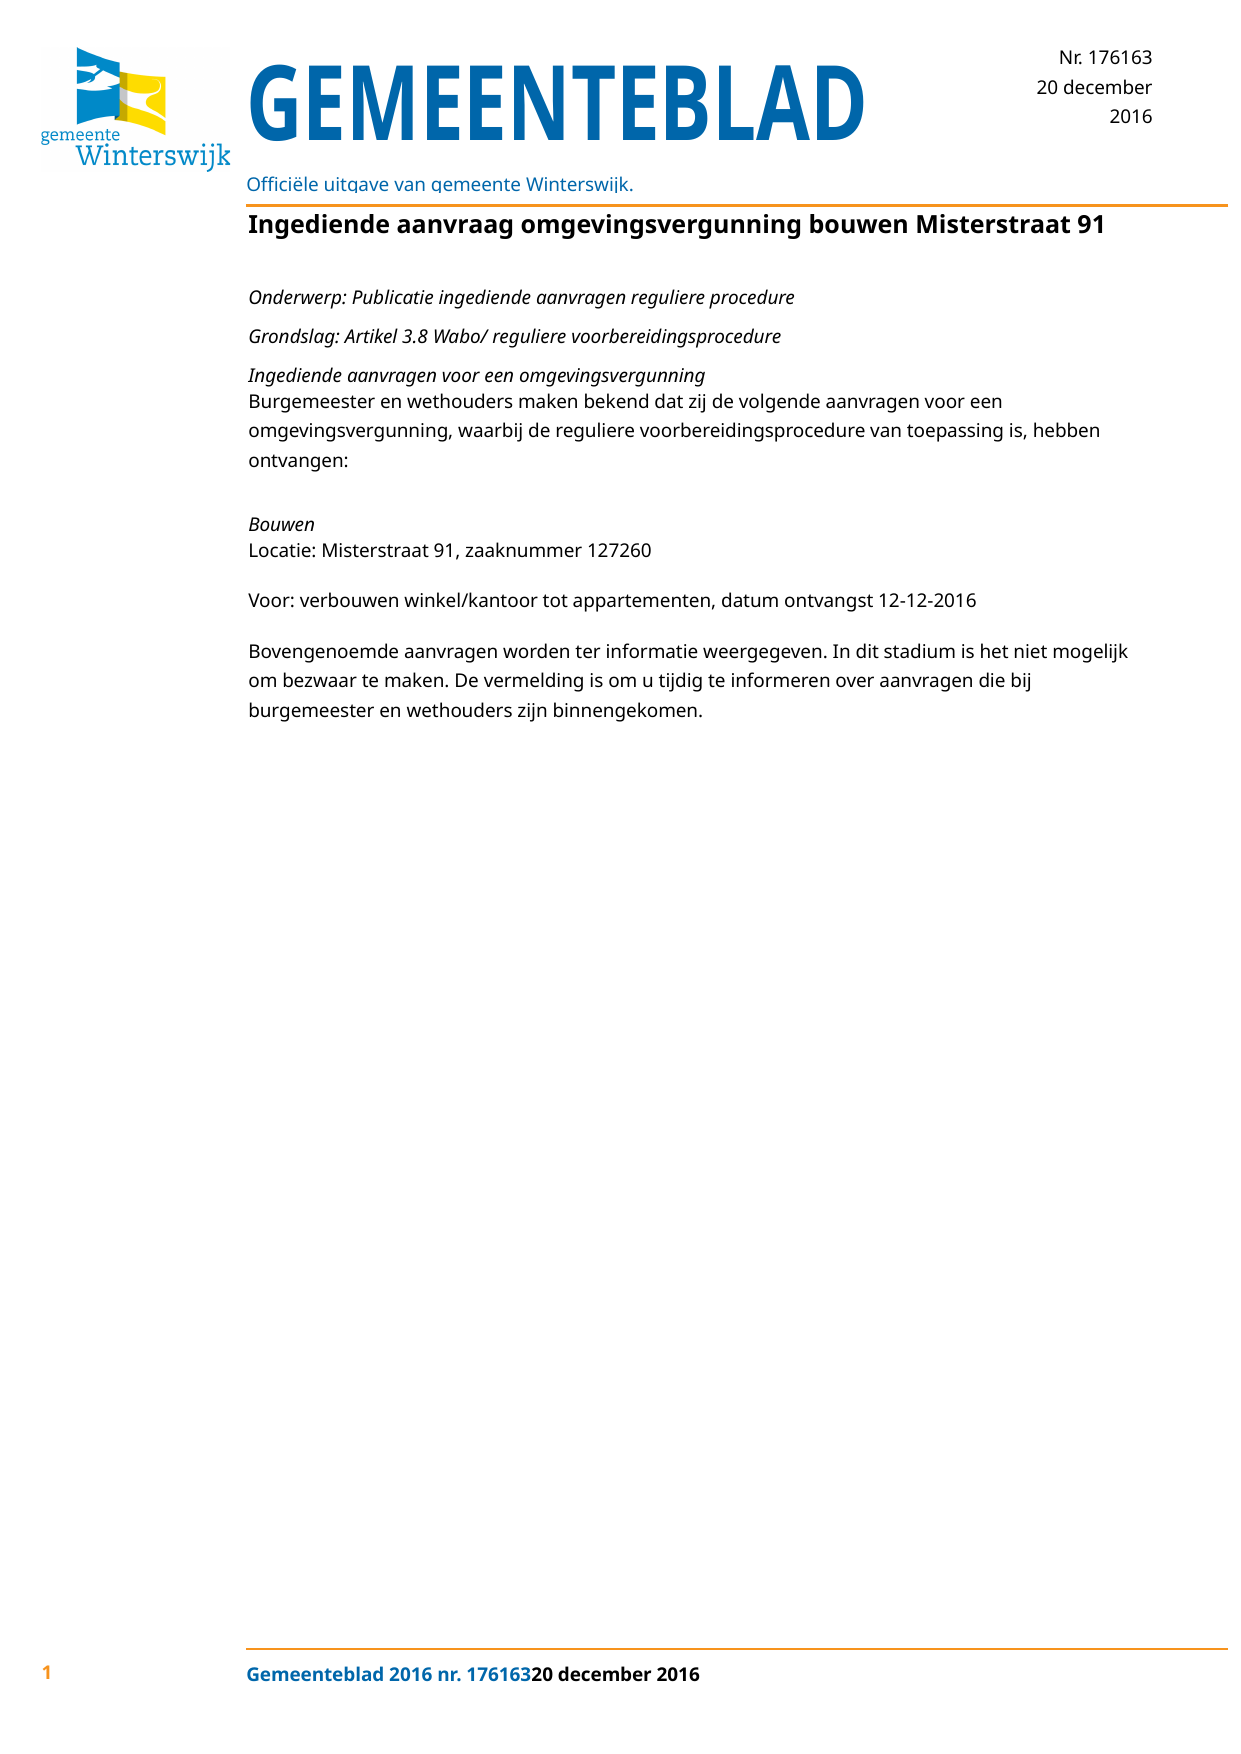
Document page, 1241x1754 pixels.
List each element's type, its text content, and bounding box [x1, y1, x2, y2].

text Bouwen [248, 511, 1152, 537]
text Locatie: Misterstraat 91, zaaknummer 127260 [248, 537, 1152, 563]
text Grondslag: Artikel 3.8 Wabo/ reguliere voorbereidingsprocedure [248, 323, 1152, 349]
picture [225, 153, 231, 162]
picture [41, 47, 231, 172]
text Onderwerp: Publicatie ingediende aanvragen reguliere procedure [248, 284, 1152, 309]
text Burgemeester en wethouders maken bekend dat zij de volgende aanvragen voor een omgevingsvergunning, waarbij de reguliere voorbereidingsprocedure van toepassing is, hebben ontvangen: [248, 388, 1152, 473]
text Ingediende aanvragen voor een omgevingsvergunning [248, 362, 1152, 388]
text Bovengenoemde aanvragen worden ter informatie weergegeven. In dit stadium is het niet mogelijk om bezwaar te maken. De vermelding is om u tijdig te informeren over aanvragen die bij burgemeester en wethouders zijn binnengekomen. [248, 638, 1152, 723]
text Ingediende aanvraag omgevingsvergunning bouwen Misterstraat 91 [248, 207, 1152, 241]
text Voor: verbouwen winkel/kantoor tot appartementen, datum ontvangst 12-12-2016 [248, 587, 1152, 613]
